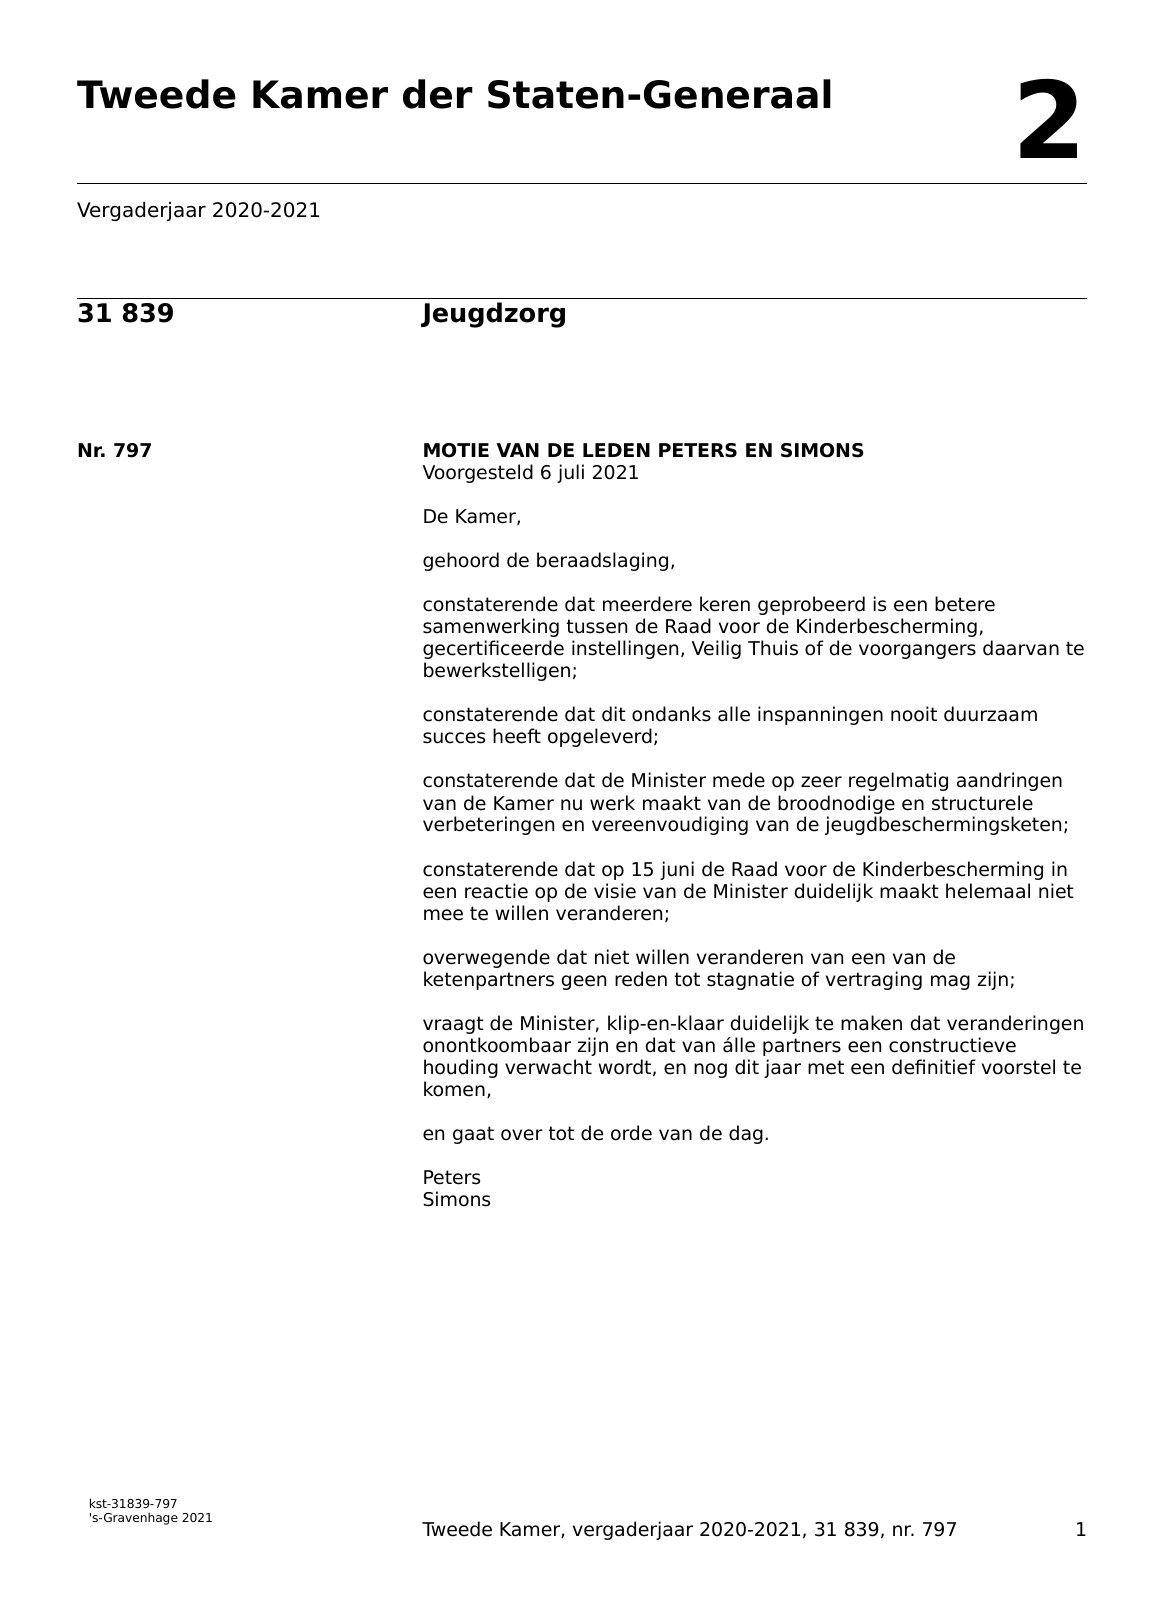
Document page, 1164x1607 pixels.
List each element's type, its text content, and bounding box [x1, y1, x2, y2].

subtitle Nr. 797 MOTIE VAN DE LEDEN PETERS EN SIMONS [77, 440, 1087, 462]
text overwegende dat niet willen veranderen van een van de ketenpartners geen reden tot stagnatie of vertraging mag zijn; [422, 947, 1087, 991]
text Peters [422, 1167, 1087, 1189]
text vraagt de Minister, klip-en-klaar duidelijk te maken dat veranderingen onontkoombaar zijn en dat van álle partners een constructieve houding verwacht wordt, en nog dit jaar met een definitief voorstel te komen, [422, 1013, 1087, 1101]
text constaterende dat dit ondanks alle inspanningen nooit duurzaam succes heeft opgeleverd; [422, 704, 1087, 748]
text De Kamer, [422, 506, 1087, 528]
table_header Tweede Kamer der Staten-Generaal [77, 59, 886, 183]
table_cell Vergaderjaar 2020-2021 [77, 184, 1087, 298]
text gehoord de beraadslaging, [422, 550, 1087, 572]
text 's-Gravenhage 2021 [88, 1511, 323, 1525]
subtitle 31 839 Jeugdzorg [77, 299, 1087, 329]
text Voorgesteld 6 juli 2021 [422, 462, 1087, 484]
text constaterende dat de Minister mede op zeer regelmatig aandringen van de Kamer nu werk maakt van de broodnodige en structurele verbeteringen en vereenvoudiging van de jeugdbeschermingsketen; [422, 770, 1087, 836]
text Simons [422, 1189, 1087, 1211]
text en gaat over tot de orde van de dag. [422, 1123, 1087, 1145]
text constaterende dat op 15 juni de Raad voor de Kinderbescherming in een reactie op de visie van de Minister duidelijk maakt helemaal niet mee te willen veranderen; [422, 858, 1087, 924]
text kst-31839-797 [88, 1497, 323, 1511]
table_header 2 [886, 59, 1087, 183]
text constaterende dat meerdere keren geprobeerd is een betere samenwerking tussen de Raad voor de Kinderbescherming, gecertificeerde instellingen, Veilig Thuis of de voorgangers daarvan te bewerkstelligen; [422, 594, 1087, 682]
